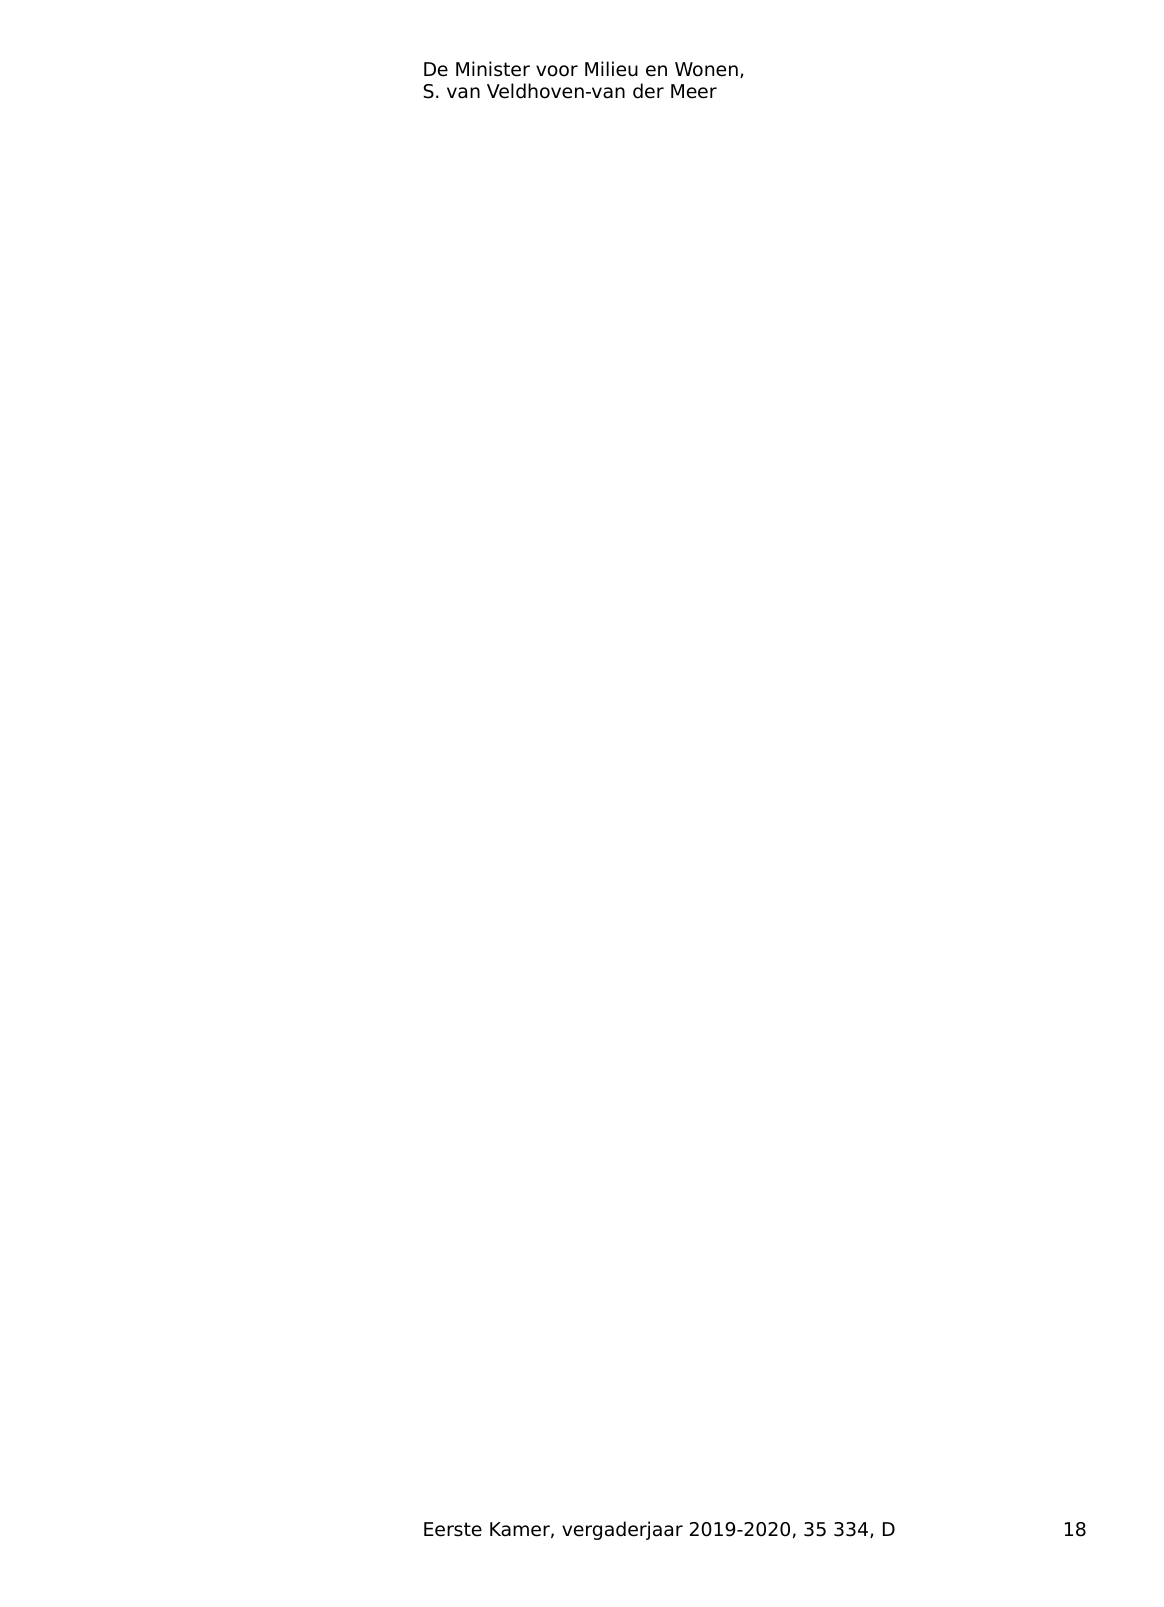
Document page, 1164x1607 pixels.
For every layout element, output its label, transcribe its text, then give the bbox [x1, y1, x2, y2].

text De Minister voor Milieu en Wonen, S. van Veldhoven-van der Meer [422, 59, 1087, 103]
